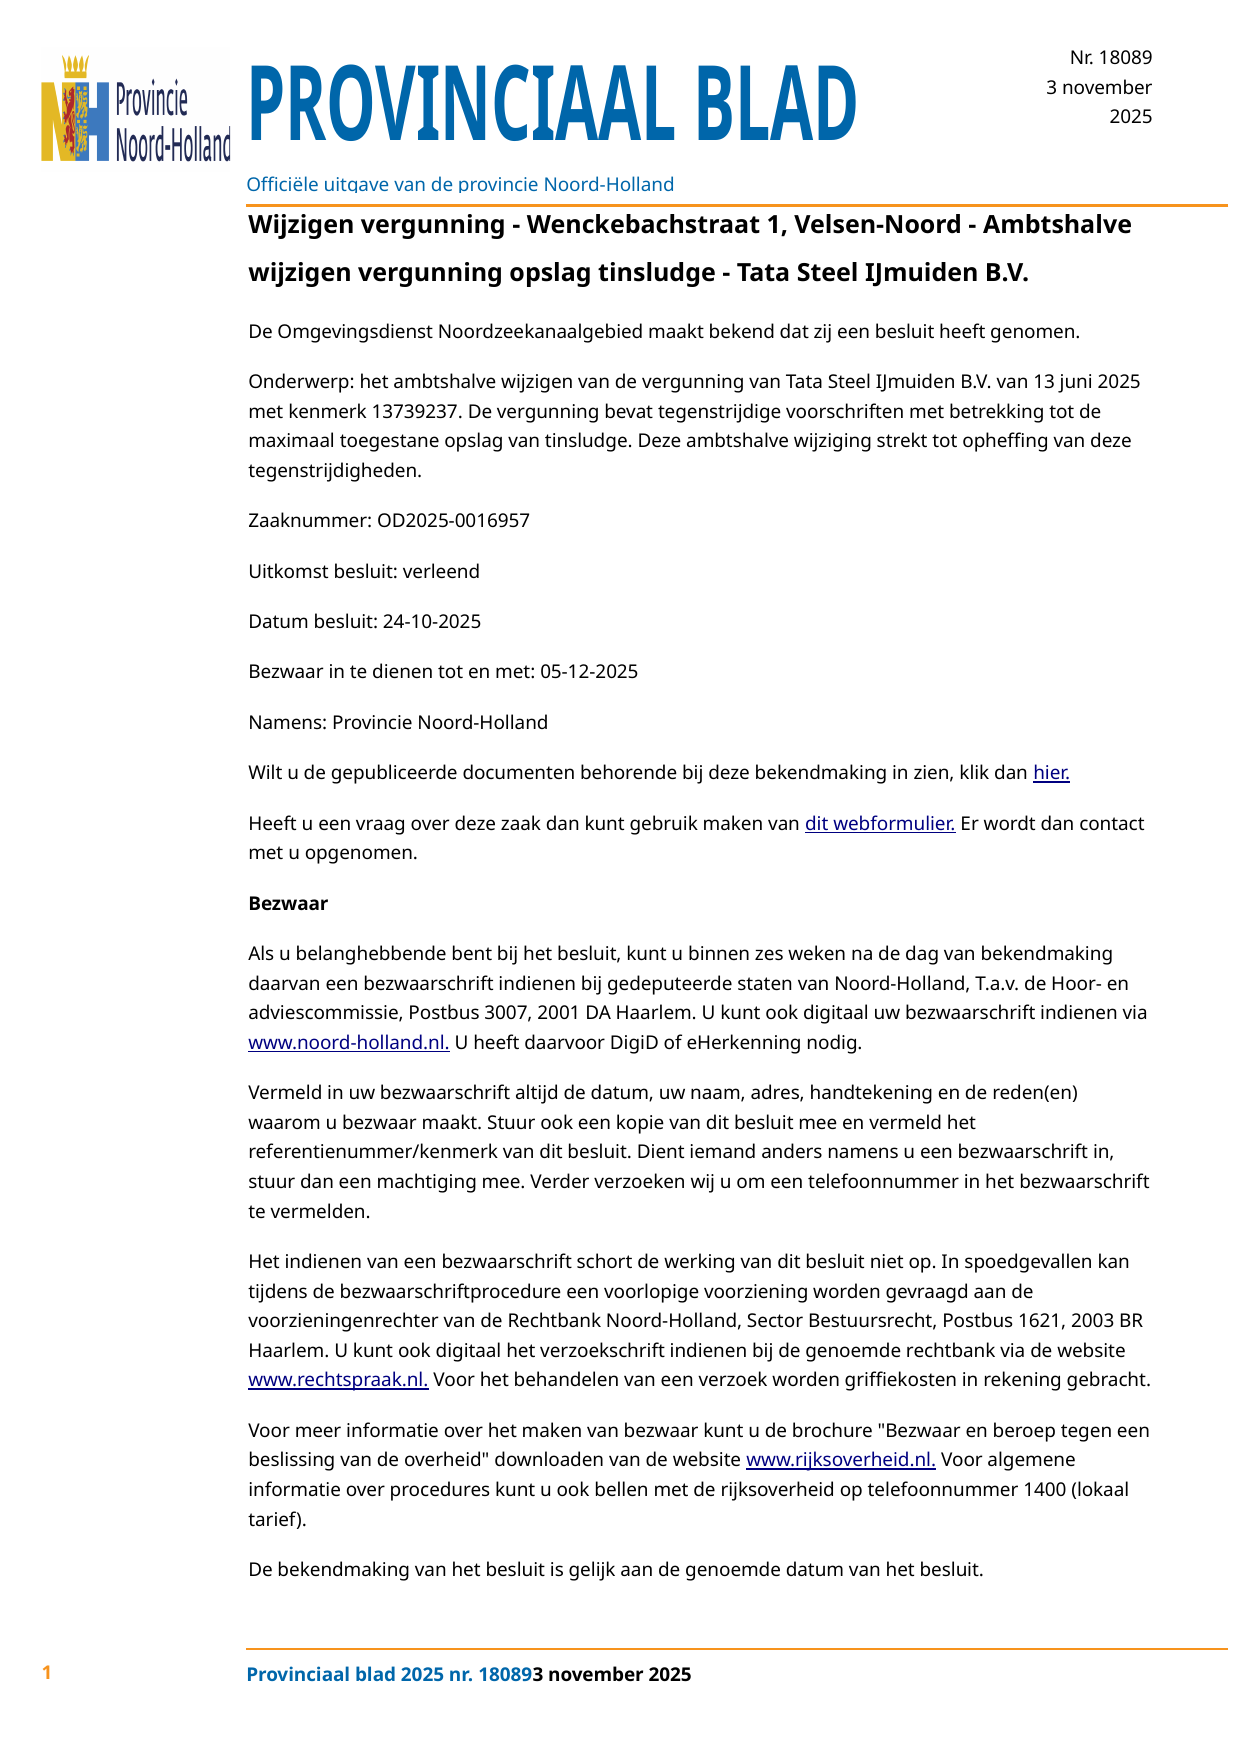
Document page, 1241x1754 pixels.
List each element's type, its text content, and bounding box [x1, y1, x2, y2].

text Als u belanghebbende bent bij het besluit, kunt u binnen zes weken na de dag van bekendmaking daarvan een bezwaarschrift indienen bij gedeputeerde staten van Noord-Holland, T.a.v. de Hoor- en adviescommissie, Postbus 3007, 2001 DA Haarlem. U kunt ook digitaal uw bezwaarschrift indienen via www.noord-holland.nl. U heeft daarvoor DigiD of eHerkenning nodig. [248, 940, 1152, 1055]
text Voor meer informatie over het maken van bezwaar kunt u de brochure "Bezwaar en beroep tegen een beslissing van de overheid" downloaden van de website www.rijksoverheid.nl. Voor algemene informatie over procedures kunt u ook bellen met de rijksoverheid op telefoonnummer 1400 (lokaal tarief). [248, 1417, 1152, 1532]
text De Omgevingsdienst Noordzeekanaalgebied maakt bekend dat zij een besluit heeft genomen. [248, 318, 1152, 344]
text Het indienen van een bezwaarschrift schort de werking van dit besluit niet op. In spoedgevallen kan tijdens de bezwaarschriftprocedure een voorlopige voorziening worden gevraagd aan de voorzieningenrechter van de Rechtbank Noord-Holland, Sector Bestuursrecht, Postbus 1621, 2003 BR Haarlem. U kunt ook digitaal het verzoekschrift indienen bij de genoemde rechtbank via de website www.rechtspraak.nl. Voor het behandelen van een verzoek worden griffiekosten in rekening gebracht. [248, 1248, 1152, 1392]
text Onderwerp: het ambtshalve wijzigen van de vergunning van Tata Steel IJmuiden B.V. van 13 juni 2025 met kenmerk 13739237. De vergunning bevat tegenstrijdige voorschriften met betrekking tot de maximaal toegestane opslag van tinsludge. Deze ambtshalve wijziging strekt tot opheffing van deze tegenstrijdigheden. [248, 368, 1152, 483]
text Vermeld in uw bezwaarschrift altijd de datum, uw naam, adres, handtekening en de reden(en) waarom u bezwaar maakt. Stuur ook een kopie van dit besluit mee en vermeld het referentienummer/kenmerk van dit besluit. Dient iemand anders namens u een bezwaarschrift in, stuur dan een machtiging mee. Verder verzoeken wij u om een telefoonnummer in het bezwaarschrift te vermelden. [248, 1079, 1152, 1224]
text De bekendmaking van het besluit is gelijk aan de genoemde datum van het besluit. [248, 1556, 1152, 1582]
text Datum besluit: 24-10-2025 [248, 608, 1152, 634]
text Wijzigen vergunning - Wenckebachstraat 1, Velsen-Noord - Ambtshalve wijzigen vergunning opslag tinsludge - Tata Steel IJmuiden B.V. [248, 207, 1152, 288]
text Zaaknummer: OD2025-0016957 [248, 507, 1152, 533]
text Namens: Provincie Noord-Holland [248, 709, 1152, 735]
text Wilt u de gepubliceerde documenten behorende bij deze bekendmaking in zien, klik dan hier. [248, 759, 1152, 785]
picture [41, 47, 231, 172]
text Heeft u een vraag over deze zaak dan kunt gebruik maken van dit webformulier. Er wordt dan contact met u opgenomen. [248, 810, 1152, 865]
text Bezwaar in te dienen tot en met: 05-12-2025 [248, 659, 1152, 684]
text Bezwaar [248, 890, 1152, 916]
text Uitkomst besluit: verleend [248, 558, 1152, 584]
